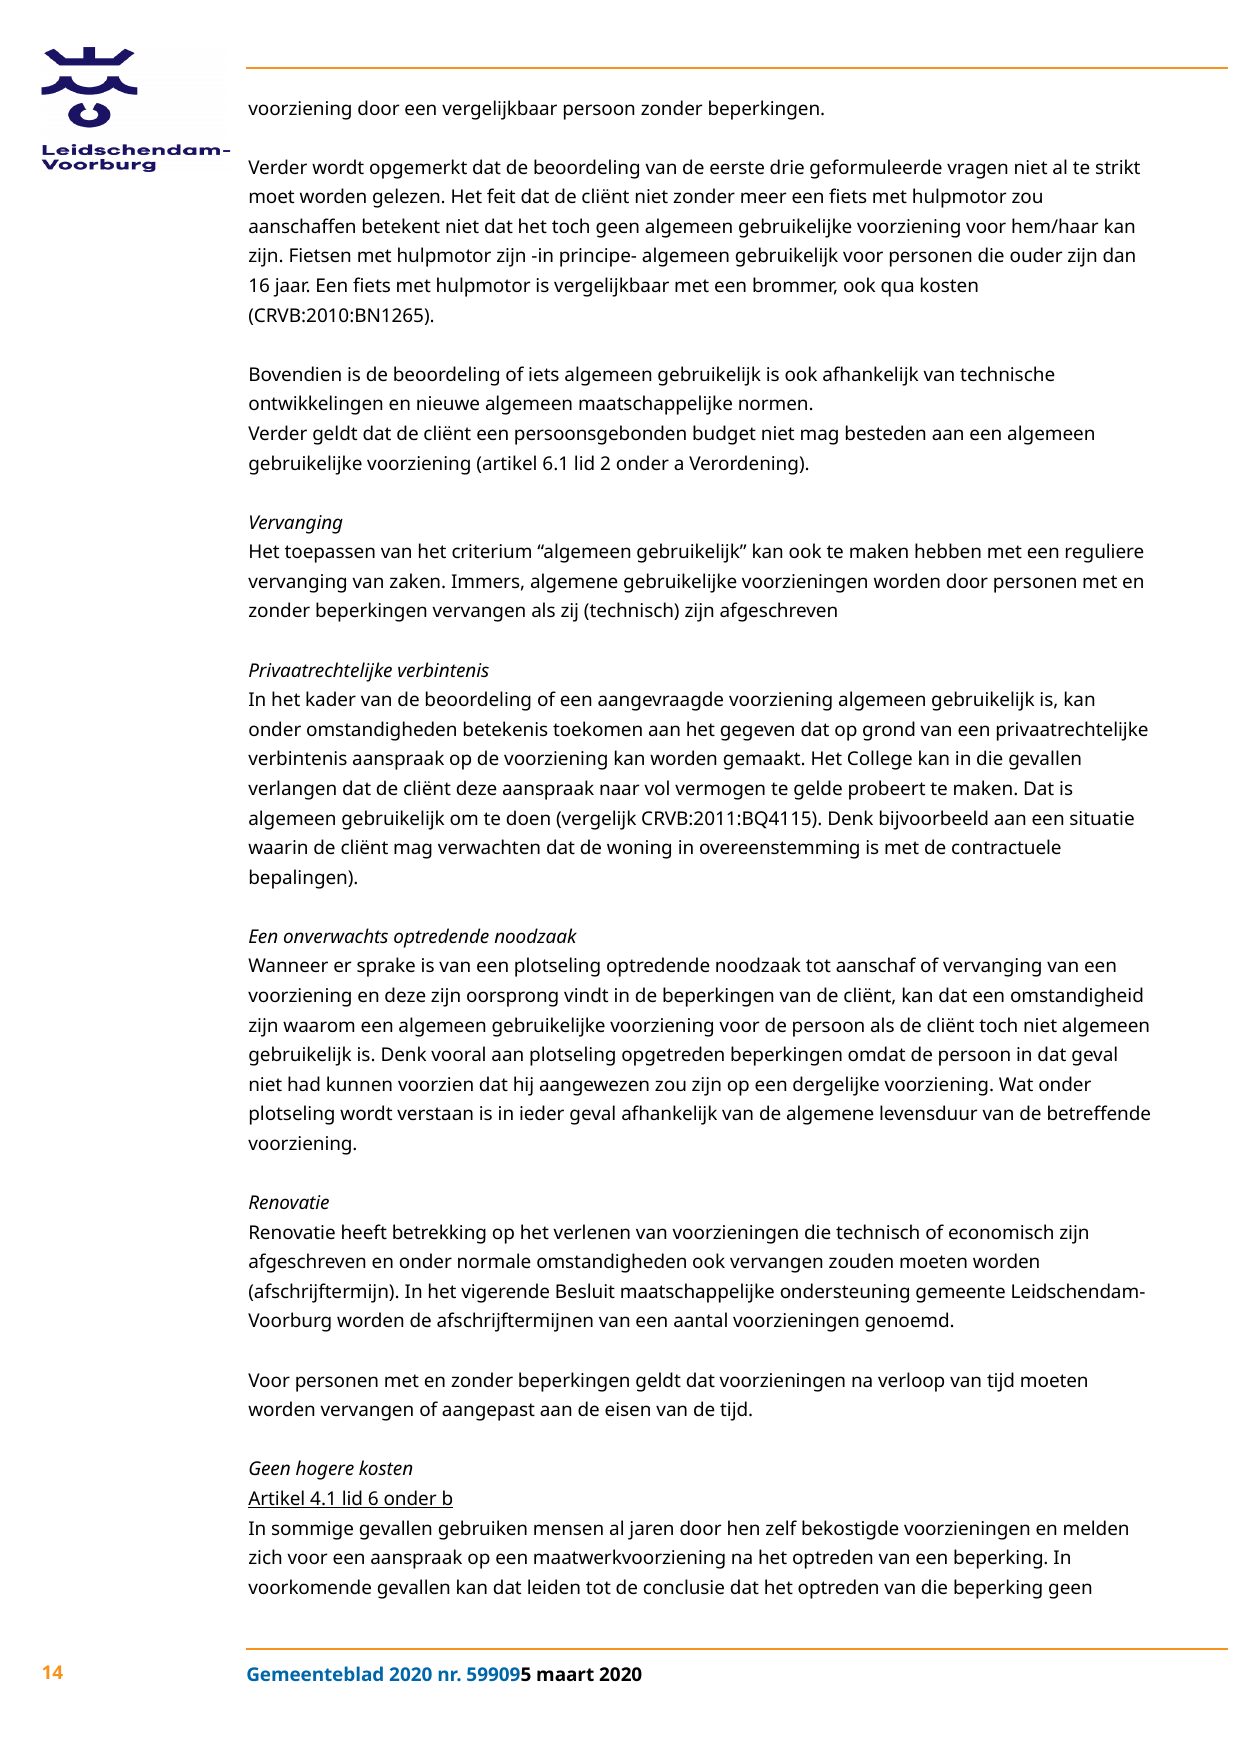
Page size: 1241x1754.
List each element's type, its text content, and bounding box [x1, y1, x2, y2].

text Verder geldt dat de cliënt een persoonsgebonden budget niet mag besteden aan een algemeen gebruikelijke voorziening (artikel 6.1 lid 2 onder a Verordening). [248, 420, 1152, 476]
text In sommige gevallen gebruiken mensen al jaren door hen zelf bekostigde voorzieningen en melden zich voor een aanspraak op een maatwerkvoorziening na het optreden van een beperking. In voorkomende gevallen kan dat leiden tot de conclusie dat het optreden van die beperking geen [248, 1515, 1152, 1600]
text Geen hogere kosten [248, 1456, 1152, 1481]
text Verder wordt opgemerkt dat de beoordeling van de eerste drie geformuleerde vragen niet al te strikt moet worden gelezen. Het feit dat de cliënt niet zonder meer een fiets met hulpmotor zou aanschaffen betekent niet dat het toch geen algemeen gebruikelijke voorziening voor hem/haar kan zijn. Fietsen met hulpmotor zijn -in principe- algemeen gebruikelijk voor personen die ouder zijn dan 16 jaar. Een fiets met hulpmotor is vergelijkbaar met een brommer, ook qua kosten (CRVB:2010:BN1265). [248, 154, 1152, 328]
text Renovatie [248, 1189, 1152, 1215]
text Renovatie heeft betrekking op het verlenen van voorzieningen die technisch of economisch zijn afgeschreven en onder normale omstandigheden ook vervangen zouden moeten worden (afschrijftermijn). In het vigerende Besluit maatschappelijke ondersteuning gemeente Leidschendam-Voorburg worden de afschrijftermijnen van een aantal voorzieningen genoemd. [248, 1219, 1152, 1333]
text Een onverwachts optredende noodzaak [248, 923, 1152, 949]
text Bovendien is de beoordeling of iets algemeen gebruikelijk is ook afhankelijk van technische ontwikkelingen en nieuwe algemeen maatschappelijke normen. [248, 361, 1152, 416]
text Wanneer er sprake is van een plotseling optredende noodzaak tot aanschaf of vervanging van een voorziening en deze zijn oorsprong vindt in de beperkingen van de cliënt, kan dat een omstandigheid zijn waarom een algemeen gebruikelijke voorziening voor de persoon als de cliënt toch niet algemeen gebruikelijk is. Denk vooral aan plotseling opgetreden beperkingen omdat de persoon in dat geval niet had kunnen voorzien dat hij aangewezen zou zijn op een dergelijke voorziening. Wat onder plotseling wordt verstaan is in ieder geval afhankelijk van de algemene levensduur van de betreffende voorziening. [248, 953, 1152, 1156]
text In het kader van de beoordeling of een aangevraagde voorziening algemeen gebruikelijk is, kan onder omstandigheden betekenis toekomen aan het gegeven dat op grond van een privaatrechtelijke verbintenis aanspraak op de voorziening kan worden gemaakt. Het College kan in die gevallen verlangen dat de cliënt deze aanspraak naar vol vermogen te gelde probeert te maken. Dat is algemeen gebruikelijk om te doen (vergelijk CRVB:2011:BQ4115). Denk bijvoorbeeld aan een situatie waarin de cliënt mag verwachten dat de woning in overeenstemming is met de contractuele bepalingen). [248, 686, 1152, 890]
text voorziening door een vergelijkbaar persoon zonder beperkingen. [248, 95, 1152, 121]
text Vervanging [248, 509, 1152, 535]
text Privaatrechtelijke verbintenis [248, 657, 1152, 683]
text Voor personen met en zonder beperkingen geldt dat voorzieningen na verloop van tijd moeten worden vervangen of aangepast aan de eisen van de tijd. [248, 1367, 1152, 1422]
text Artikel 4.1 lid 6 onder b [248, 1485, 1152, 1511]
text Het toepassen van het criterium “algemeen gebruikelijk” kan ook te maken hebben met een reguliere vervanging van zaken. Immers, algemene gebruikelijke voorzieningen worden door personen met en zonder beperkingen vervangen als zij (technisch) zijn afgeschreven [248, 538, 1152, 623]
picture [41, 47, 231, 172]
